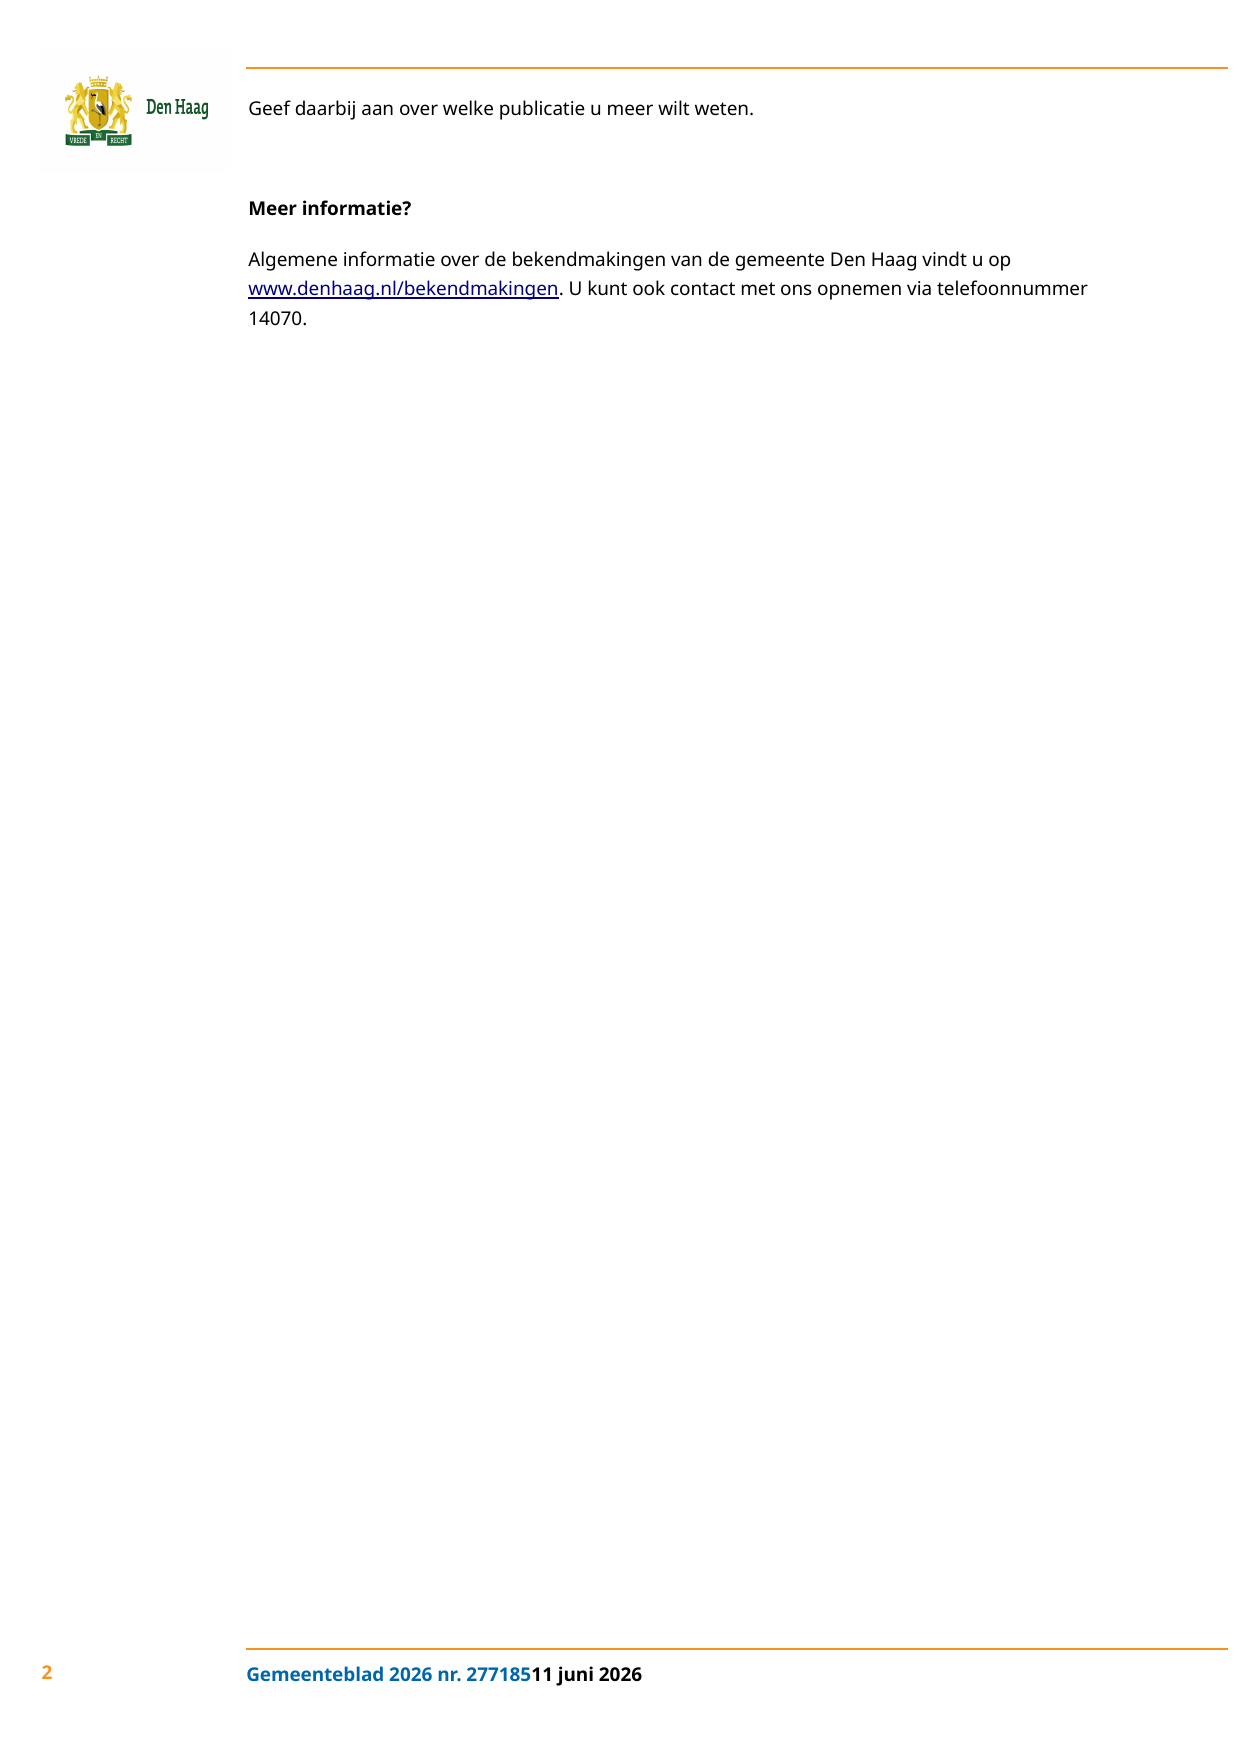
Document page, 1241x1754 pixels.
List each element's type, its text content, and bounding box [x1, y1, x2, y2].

picture [41, 47, 231, 172]
text Algemene informatie over de bekendmakingen van de gemeente Den Haag vindt u op www.denhaag.nl/bekendmakingen. U kunt ook contact met ons opnemen via telefoonnummer 14070. [248, 246, 1152, 331]
text Geef daarbij aan over welke publicatie u meer wilt weten. [248, 95, 1152, 121]
text Meer informatie? [248, 196, 1152, 221]
